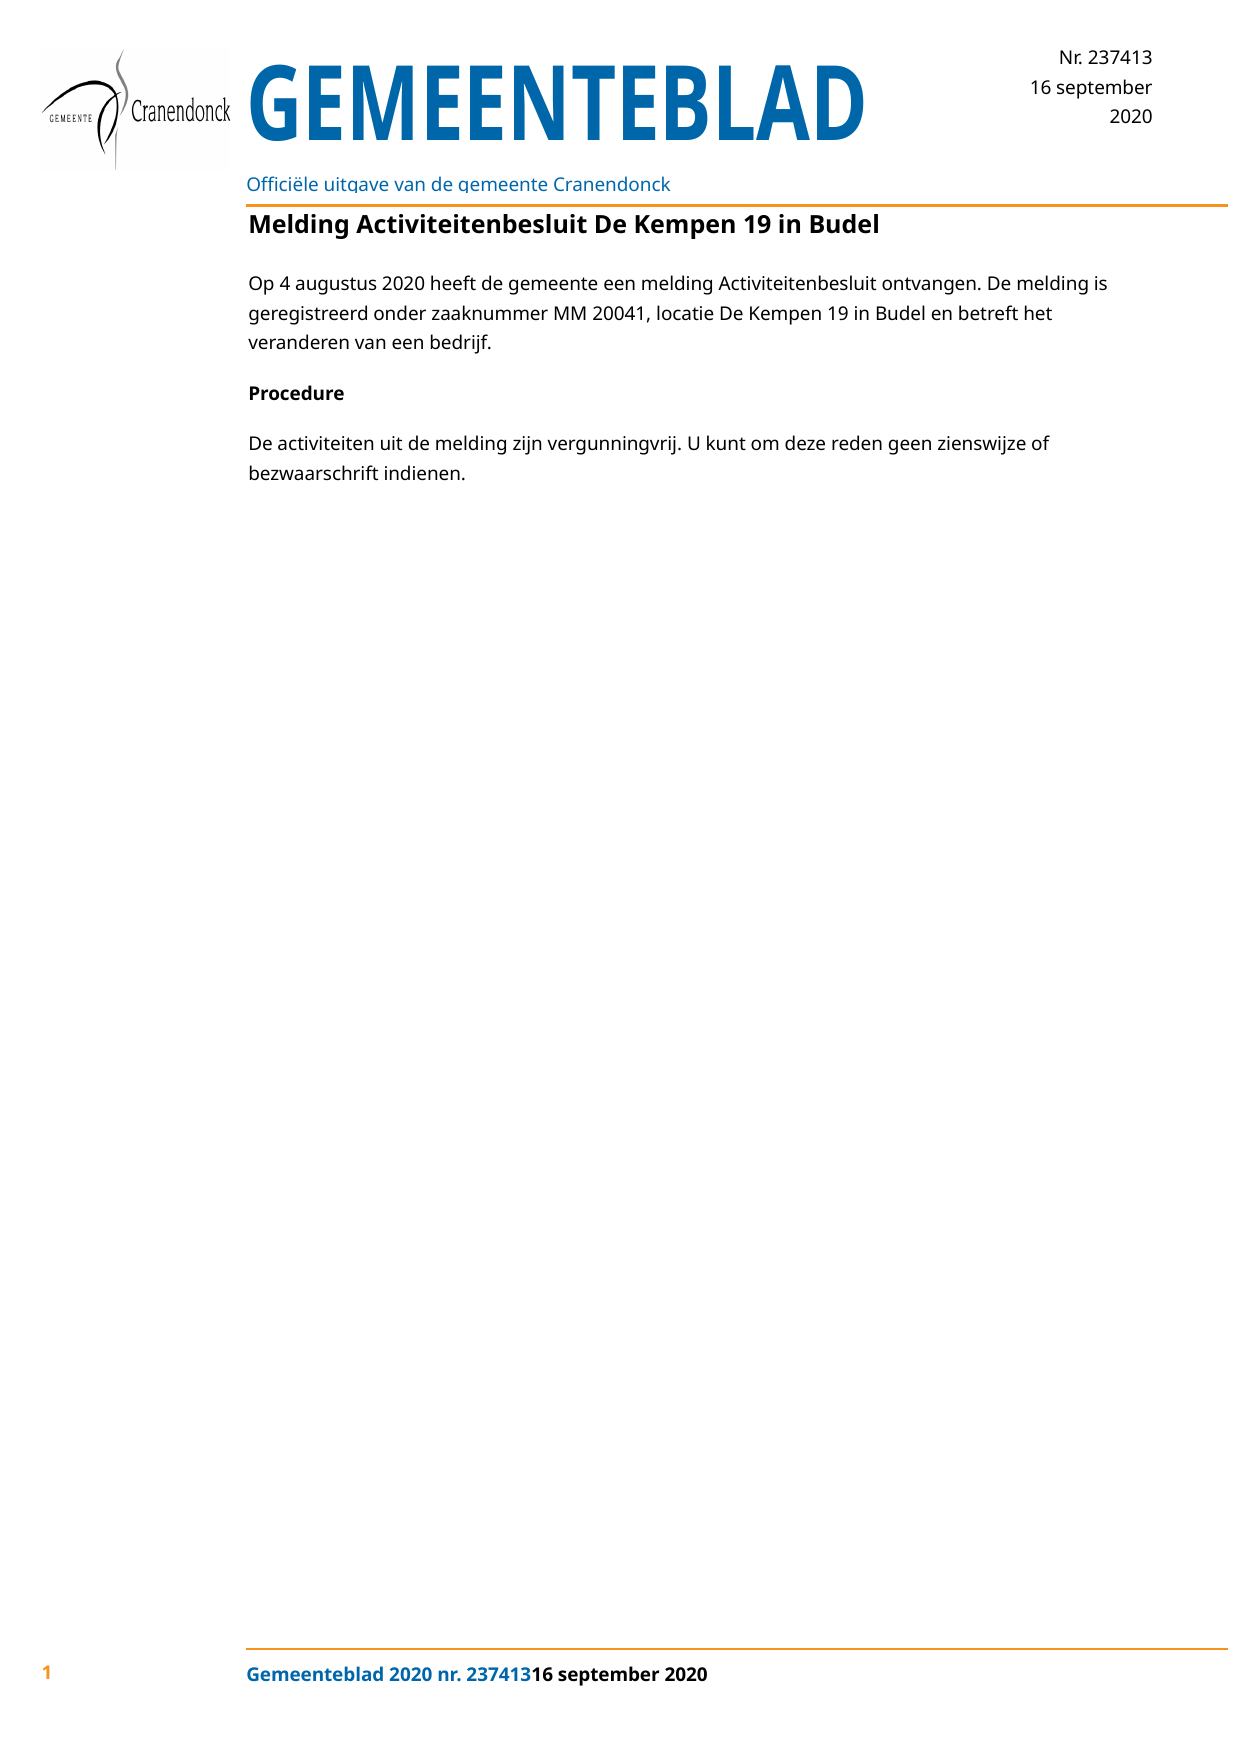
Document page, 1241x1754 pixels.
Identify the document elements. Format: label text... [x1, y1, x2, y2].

text De activiteiten uit de melding zijn vergunningvrij. U kunt om deze reden geen zienswijze of bezwaarschrift indienen. [248, 430, 1152, 486]
picture [41, 47, 231, 172]
text Procedure [248, 380, 1152, 406]
text Op 4 augustus 2020 heeft de gemeente een melding Activiteitenbesluit ontvangen. De melding is geregistreerd onder zaaknummer MM 20041, locatie De Kempen 19 in Budel en betreft het veranderen van een bedrijf. [248, 270, 1152, 355]
text Melding Activiteitenbesluit De Kempen 19 in Budel [248, 207, 1152, 241]
